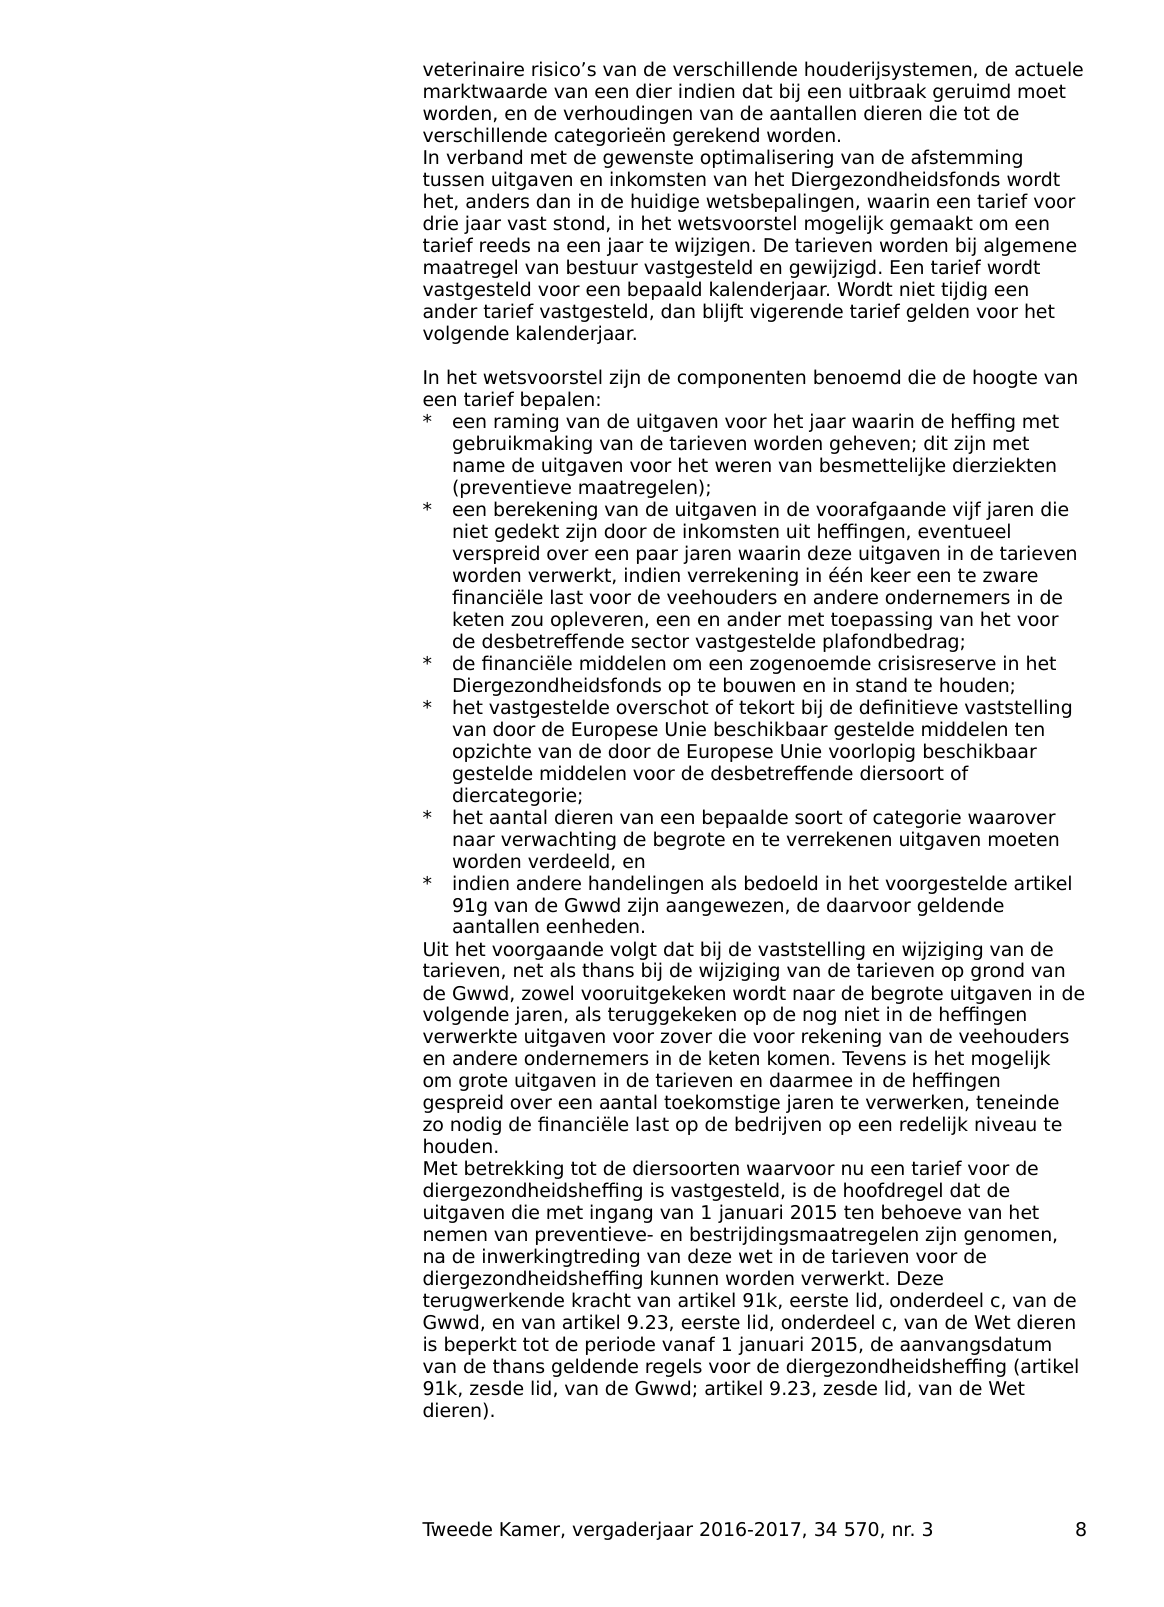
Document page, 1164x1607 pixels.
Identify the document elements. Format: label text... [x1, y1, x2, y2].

text * een berekening van de uitgaven in de voorafgaande vijf jaren die niet gedekt zijn door de inkomsten uit heffingen, eventueel verspreid over een paar jaren waarin deze uitgaven in de tarieven worden verwerkt, indien verrekening in één keer een te zware financiële last voor de veehouders en andere ondernemers in de keten zou opleveren, een en ander met toepassing van het voor de desbetreffende sector vastgestelde plafondbedrag; [422, 499, 1087, 653]
text Met betrekking tot de diersoorten waarvoor nu een tarief voor de diergezondheidsheffing is vastgesteld, is de hoofdregel dat de uitgaven die met ingang van 1 januari 2015 ten behoeve van het nemen van preventieve- en bestrijdingsmaatregelen zijn genomen, na de inwerkingtreding van deze wet in de tarieven voor de diergezondheidsheffing kunnen worden verwerkt. Deze terugwerkende kracht van artikel 91k, eerste lid, onderdeel c, van de Gwwd, en van artikel 9.23, eerste lid, onderdeel c, van de Wet dieren is beperkt tot de periode vanaf 1 januari 2015, de aanvangsdatum van de thans geldende regels voor de diergezondheidsheffing (artikel 91k, zesde lid, van de Gwwd; artikel 9.23, zesde lid, van de Wet dieren). [422, 1158, 1087, 1422]
text * de financiële middelen om een zogenoemde crisisreserve in het Diergezondheidsfonds op te bouwen en in stand te houden; [422, 653, 1087, 697]
text veterinaire risico’s van de verschillende houderijsystemen, de actuele marktwaarde van een dier indien dat bij een uitbraak geruimd moet worden, en de verhoudingen van de aantallen dieren die tot de verschillende categorieën gerekend worden. [422, 59, 1087, 147]
text In het wetsvoorstel zijn de componenten benoemd die de hoogte van een tarief bepalen: [422, 367, 1087, 411]
text * het aantal dieren van een bepaalde soort of categorie waarover naar verwachting de begrote en te verrekenen uitgaven moeten worden verdeeld, en [422, 807, 1087, 872]
text * een raming van de uitgaven voor het jaar waarin de heffing met gebruikmaking van de tarieven worden geheven; dit zijn met name de uitgaven voor het weren van besmettelijke dierziekten (preventieve maatregelen); [422, 411, 1087, 499]
text * het vastgestelde overschot of tekort bij de definitieve vaststelling van door de Europese Unie beschikbaar gestelde middelen ten opzichte van de door de Europese Unie voorlopig beschikbaar gestelde middelen voor de desbetreffende diersoort of diercategorie; [422, 697, 1087, 807]
text Uit het voorgaande volgt dat bij de vaststelling en wijziging van de tarieven, net als thans bij de wijziging van de tarieven op grond van de Gwwd, zowel vooruitgekeken wordt naar de begrote uitgaven in de volgende jaren, als teruggekeken op de nog niet in de heffingen verwerkte uitgaven voor zover die voor rekening van de veehouders en andere ondernemers in de keten komen. Tevens is het mogelijk om grote uitgaven in de tarieven en daarmee in de heffingen gespreid over een aantal toekomstige jaren te verwerken, teneinde zo nodig de financiële last op de bedrijven op een redelijk niveau te houden. [422, 938, 1087, 1158]
text * indien andere handelingen als bedoeld in het voorgestelde artikel 91g van de Gwwd zijn aangewezen, de daarvoor geldende aantallen eenheden. [422, 872, 1087, 938]
text In verband met de gewenste optimalisering van de afstemming tussen uitgaven en inkomsten van het Diergezondheidsfonds wordt het, anders dan in de huidige wetsbepalingen, waarin een tarief voor drie jaar vast stond, in het wetsvoorstel mogelijk gemaakt om een tarief reeds na een jaar te wijzigen. De tarieven worden bij algemene maatregel van bestuur vastgesteld en gewijzigd. Een tarief wordt vastgesteld voor een bepaald kalenderjaar. Wordt niet tijdig een ander tarief vastgesteld, dan blijft vigerende tarief gelden voor het volgende kalenderjaar. [422, 147, 1087, 345]
